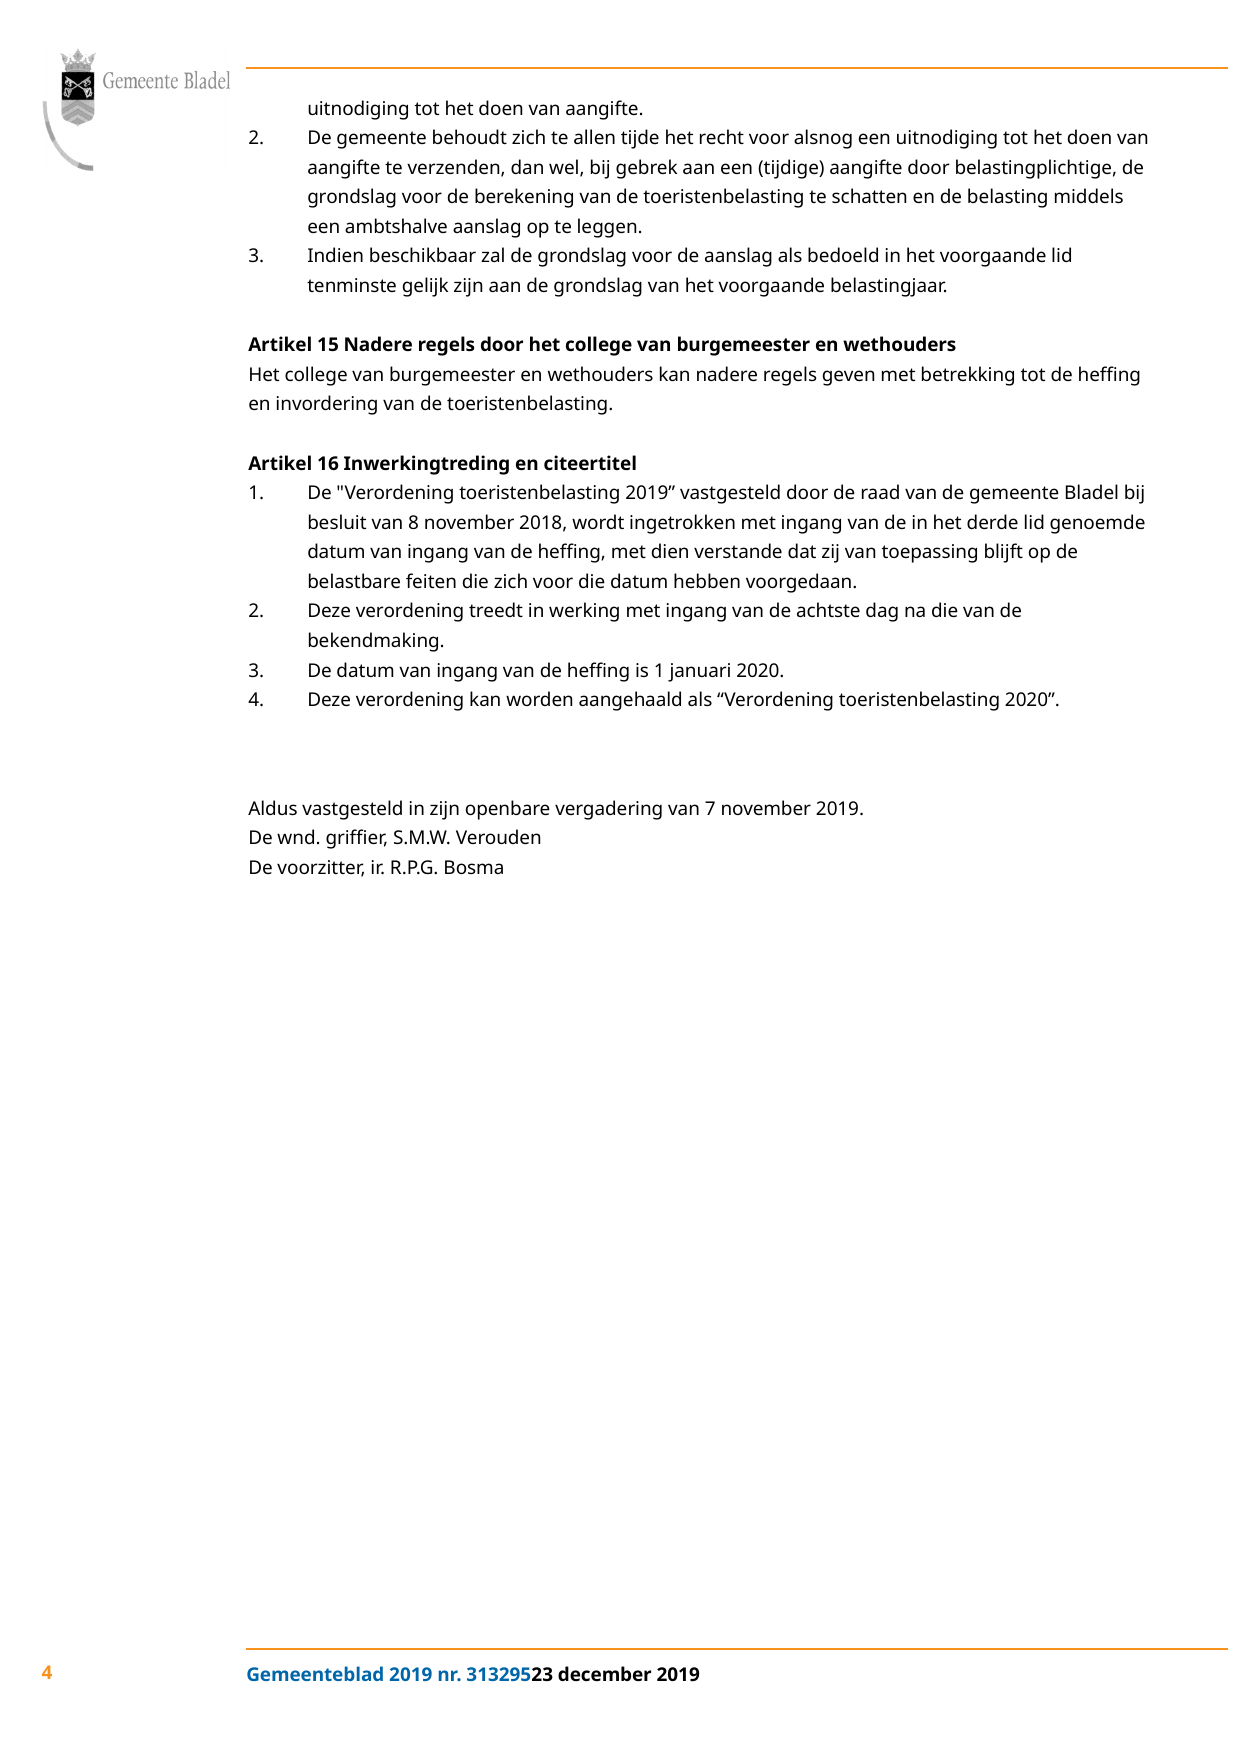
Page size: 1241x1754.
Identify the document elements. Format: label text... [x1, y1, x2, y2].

text Artikel 15 Nadere regels door het college van burgemeester en wethouders [248, 331, 1152, 357]
text Het college van burgemeester en wethouders kan nadere regels geven met betrekking tot de heffing en invordering van de toeristenbelasting. [248, 361, 1152, 416]
text De wnd. griffier, S.M.W. Verouden [248, 824, 1152, 850]
text Aldus vastgesteld in zijn openbare vergadering van 7 november 2019. [248, 795, 1152, 821]
list De "Verordening toeristenbelasting 2019” vastgesteld door de raad van de gemeente Bladel bij besluit van 8 november 2018, wordt ingetrokken met ingang van de in het derde lid genoemde datum van ingang van de heffing, met dien verstande dat zij van toepassing blijft op de belastbare feiten die zich voor die datum hebben voorgedaan. [248, 479, 1152, 594]
text De voorzitter, ir. R.P.G. Bosma [248, 854, 1152, 880]
list Deze verordening kan worden aangehaald als “Verordening toeristenbelasting 2020”. [248, 686, 1152, 712]
list uitnodiging tot het doen van aangifte. [248, 95, 1152, 121]
list Indien beschikbaar zal de grondslag voor de aanslag als bedoeld in het voorgaande lid tenminste gelijk zijn aan de grondslag van het voorgaande belastingjaar. [248, 243, 1152, 298]
list Deze verordening treedt in werking met ingang van de achtste dag na die van de bekendmaking. [248, 598, 1152, 653]
text Artikel 16 Inwerkingtreding en citeertitel [248, 450, 1152, 476]
picture [41, 47, 231, 172]
list De gemeente behoudt zich te allen tijde het recht voor alsnog een uitnodiging tot het doen van aangifte te verzenden, dan wel, bij gebrek aan een (tijdige) aangifte door belastingplichtige, de grondslag voor de berekening van de toeristenbelasting te schatten en de belasting middels een ambtshalve aanslag op te leggen. [248, 124, 1152, 239]
list De datum van ingang van de heffing is 1 januari 2020. [248, 657, 1152, 683]
